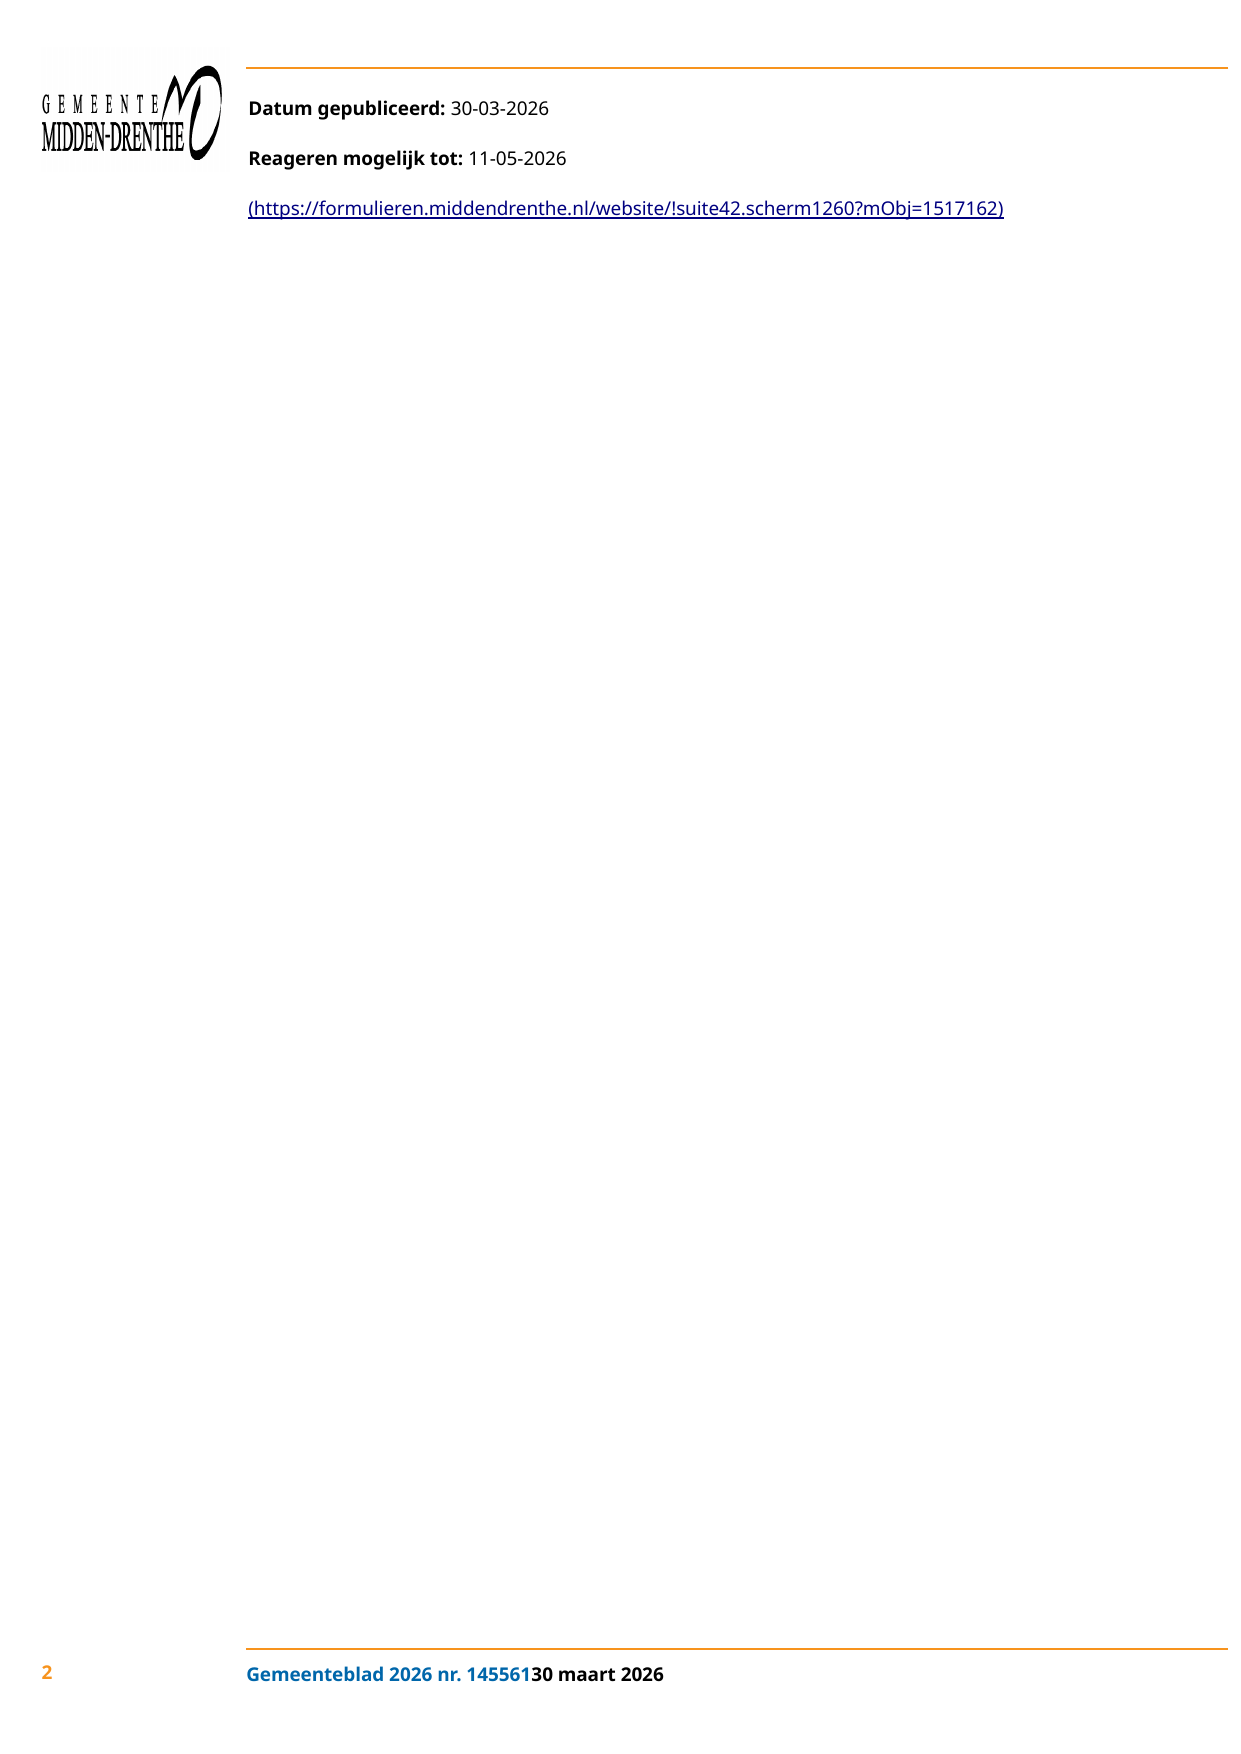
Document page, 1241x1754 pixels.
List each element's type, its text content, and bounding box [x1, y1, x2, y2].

text (https://formulieren.middendrenthe.nl/website/!suite42.scherm1260?mObj=1517162) [248, 196, 1152, 221]
text Reageren mogelijk tot: 11-05-2026 [248, 145, 1152, 171]
picture [41, 47, 231, 172]
text Datum gepubliceerd: 30-03-2026 [248, 95, 1152, 121]
